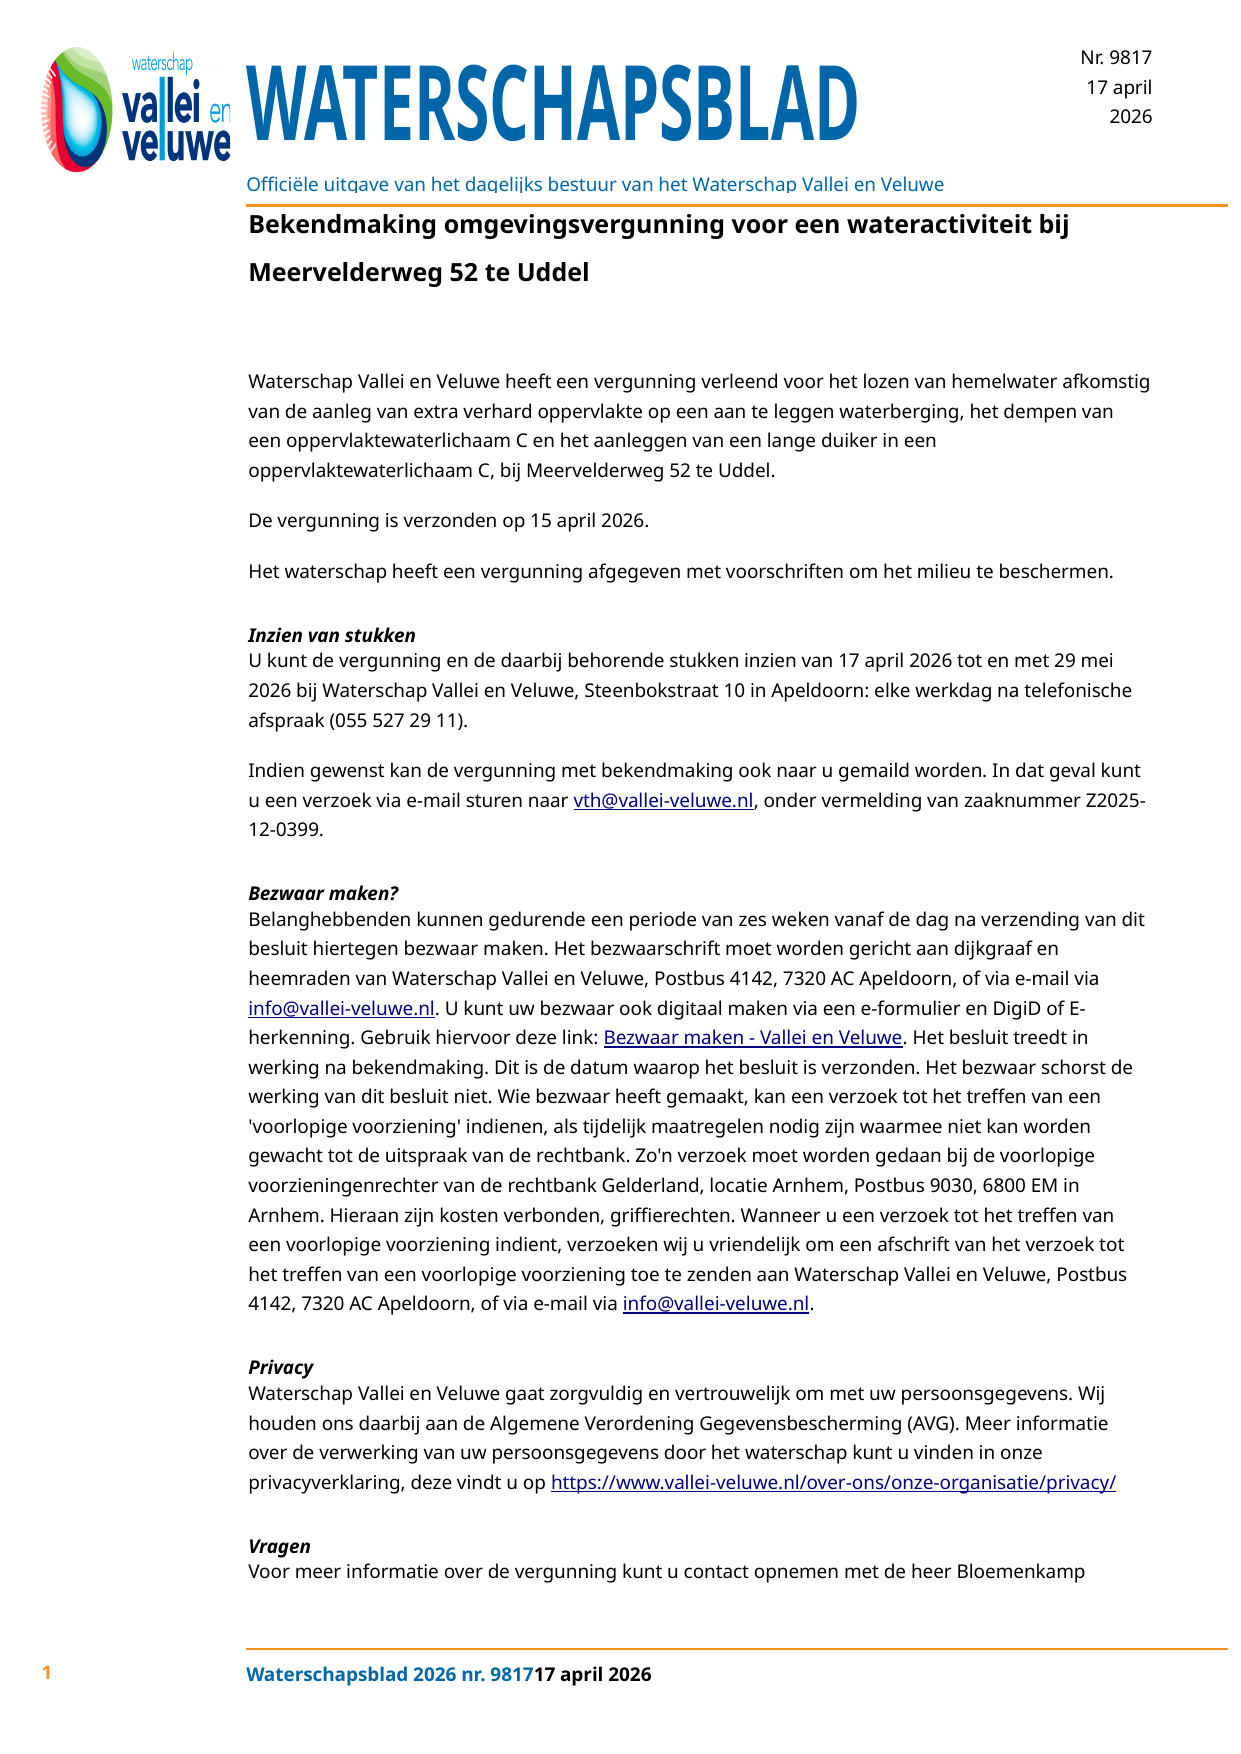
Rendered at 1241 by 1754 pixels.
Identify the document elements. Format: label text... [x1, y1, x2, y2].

text Privacy [248, 1354, 1152, 1380]
text Het waterschap heeft een vergunning afgegeven met voorschriften om het milieu te beschermen. [248, 558, 1152, 584]
text Indien gewenst kan de vergunning met bekendmaking ook naar u gemaild worden. In dat geval kunt u een verzoek via e-mail sturen naar vth@vallei-veluwe.nl, onder vermelding van zaaknummer Z2025-12-0399. [248, 757, 1152, 842]
text Waterschap Vallei en Veluwe gaat zorgvuldig en vertrouwelijk om met uw persoonsgegevens. Wij houden ons daarbij aan de Algemene Verordening Gegevensbescherming (AVG). Meer informatie over de verwerking van uw persoonsgegevens door het waterschap kunt u vinden in onze privacyverklaring, deze vindt u op https://www.vallei-veluwe.nl/over-ons/onze-organisatie/privacy/ [248, 1380, 1152, 1495]
text De vergunning is verzonden op 15 april 2026. [248, 507, 1152, 533]
text Bekendmaking omgevingsvergunning voor een wateractiviteit bij Meervelderweg 52 te Uddel [248, 207, 1152, 288]
text Vragen [248, 1533, 1152, 1559]
text Voor meer informatie over de vergunning kunt u contact opnemen met de heer Bloemenkamp [248, 1559, 1152, 1584]
text Belanghebbenden kunnen gedurende een periode van zes weken vanaf de dag na verzending van dit besluit hiertegen bezwaar maken. Het bezwaarschrift moet worden gericht aan dijkgraaf en heemraden van Waterschap Vallei en Veluwe, Postbus 4142, 7320 AC Apeldoorn, of via e-mail via info@vallei-veluwe.nl. U kunt uw bezwaar ook digitaal maken via een e-formulier en DigiD of E-herkenning. Gebruik hiervoor deze link: Bezwaar maken - Vallei en Veluwe. Het besluit treedt in werking na bekendmaking. Dit is de datum waarop het besluit is verzonden. Het bezwaar schorst de werking van dit besluit niet. Wie bezwaar heeft gemaakt, kan een verzoek tot het treffen van een 'voorlopige voorziening' indienen, als tijdelijk maatregelen nodig zijn waarmee niet kan worden gewacht tot de uitspraak van de rechtbank. Zo'n verzoek moet worden gedaan bij de voorlopige voorzieningenrechter van de rechtbank Gelderland, locatie Arnhem, Postbus 9030, 6800 EM in Arnhem. Hieraan zijn kosten verbonden, griffierechten. Wanneer u een verzoek tot het treffen van een voorlopige voorziening indient, verzoeken wij u vriendelijk om een afschrift van het verzoek tot het treffen van een voorlopige voorziening toe te zenden aan Waterschap Vallei en Veluwe, Postbus 4142, 7320 AC Apeldoorn, of via e-mail via info@vallei-veluwe.nl. [248, 906, 1152, 1316]
text Waterschap Vallei en Veluwe heeft een vergunning verleend voor het lozen van hemelwater afkomstig van de aanleg van extra verhard oppervlakte op een aan te leggen waterberging, het dempen van een oppervlaktewaterlichaam C en het aanleggen van een lange duiker in een oppervlaktewaterlichaam C, bij Meervelderweg 52 te Uddel. [248, 368, 1152, 483]
picture [41, 47, 231, 172]
text Inzien van stukken [248, 622, 1152, 648]
text Bezwaar maken? [248, 880, 1152, 906]
text U kunt de vergunning en de daarbij behorende stukken inzien van 17 april 2026 tot en met 29 mei 2026 bij Waterschap Vallei en Veluwe, Steenbokstraat 10 in Apeldoorn: elke werkdag na telefonische afspraak (055 527 29 11). [248, 648, 1152, 732]
